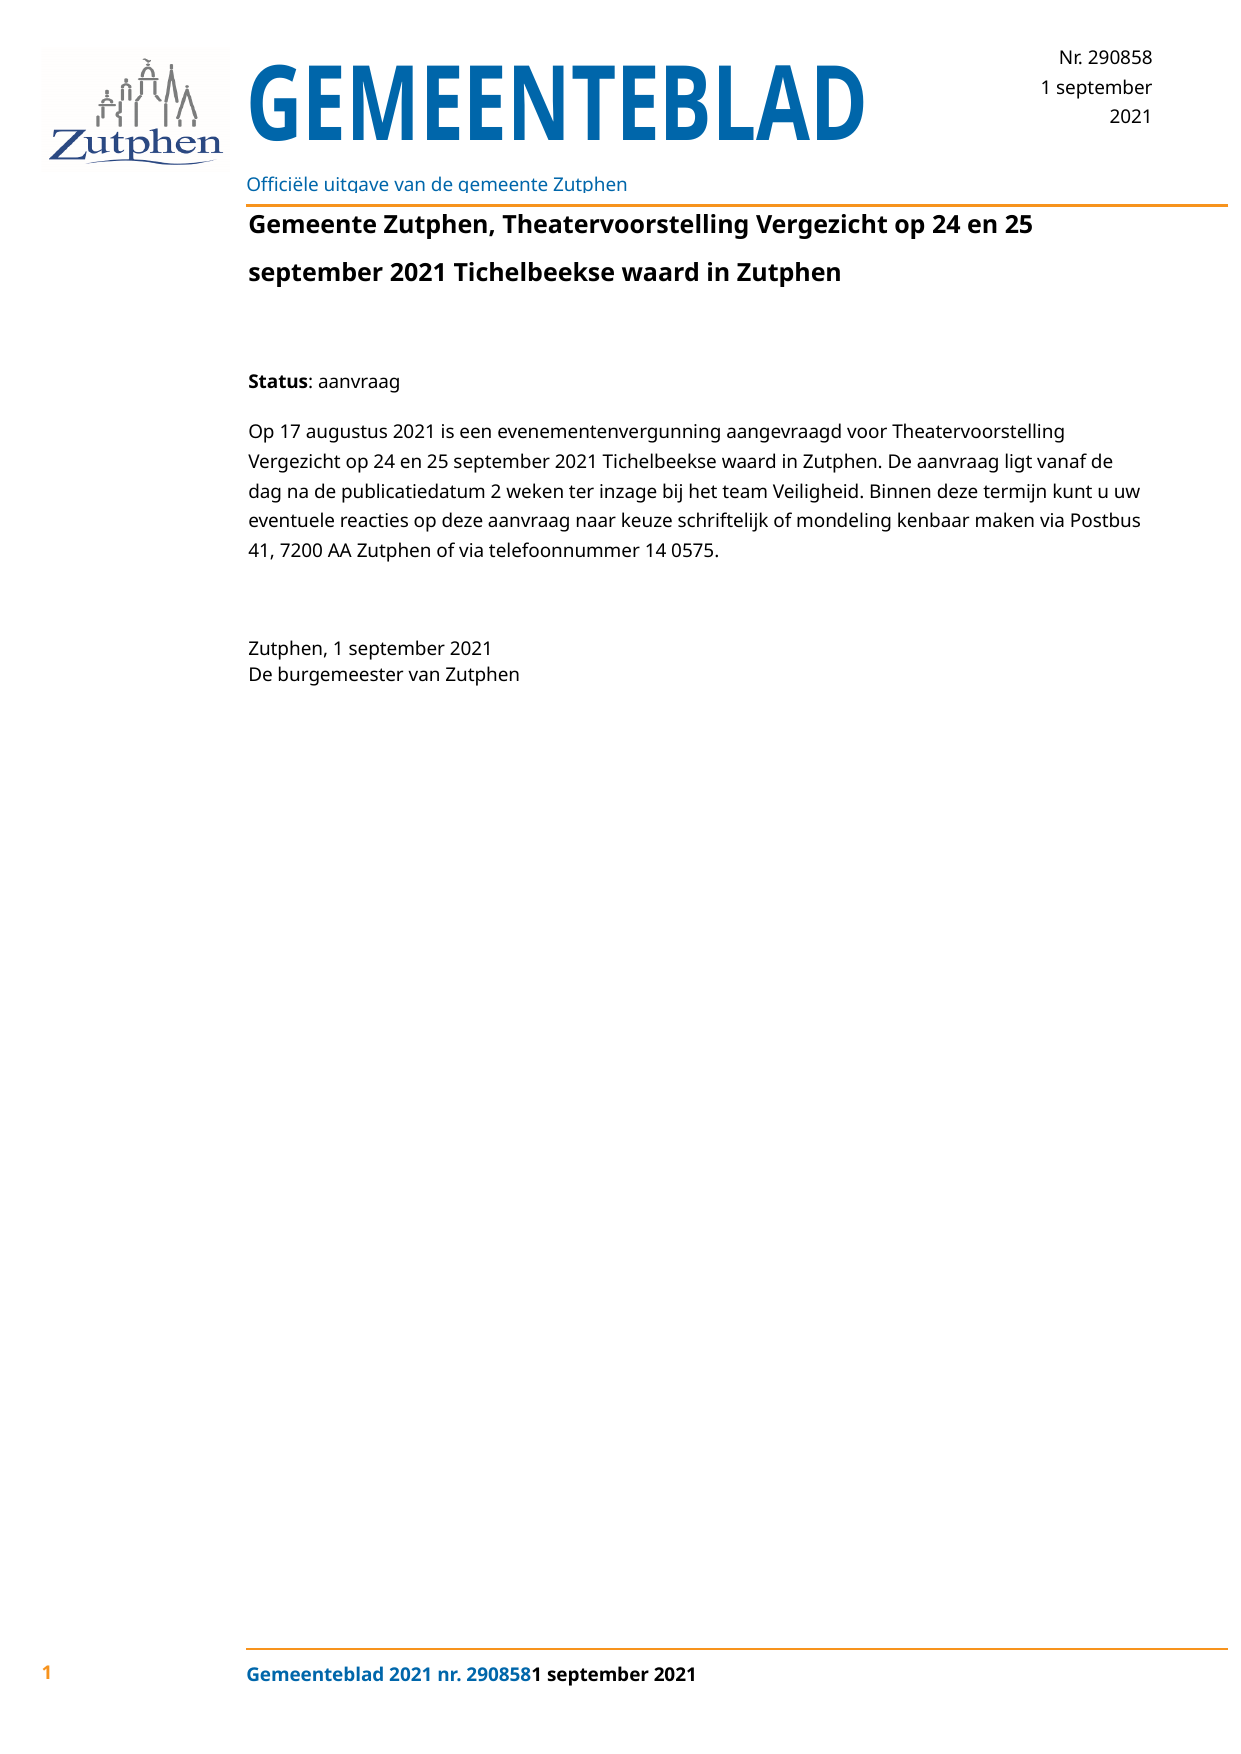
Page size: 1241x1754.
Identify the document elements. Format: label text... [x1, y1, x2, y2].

text Status: aanvraag [248, 368, 1152, 394]
text Gemeente Zutphen, Theatervoorstelling Vergezicht op 24 en 25 september 2021 Tichelbeekse waard in Zutphen [248, 207, 1152, 288]
text Zutphen, 1 september 2021 [248, 635, 1152, 661]
text Op 17 augustus 2021 is een evenementenvergunning aangevraagd voor Theatervoorstelling Vergezicht op 24 en 25 september 2021 Tichelbeekse waard in Zutphen. De aanvraag ligt vanaf de dag na de publicatiedatum 2 weken ter inzage bij het team Veiligheid. Binnen deze termijn kunt u uw eventuele reacties op deze aanvraag naar keuze schriftelijk of mondeling kenbaar maken via Postbus 41, 7200 AA Zutphen of via telefoonnummer 14 0575. [248, 419, 1152, 563]
text De burgemeester van Zutphen [248, 661, 1152, 687]
picture [41, 47, 231, 172]
